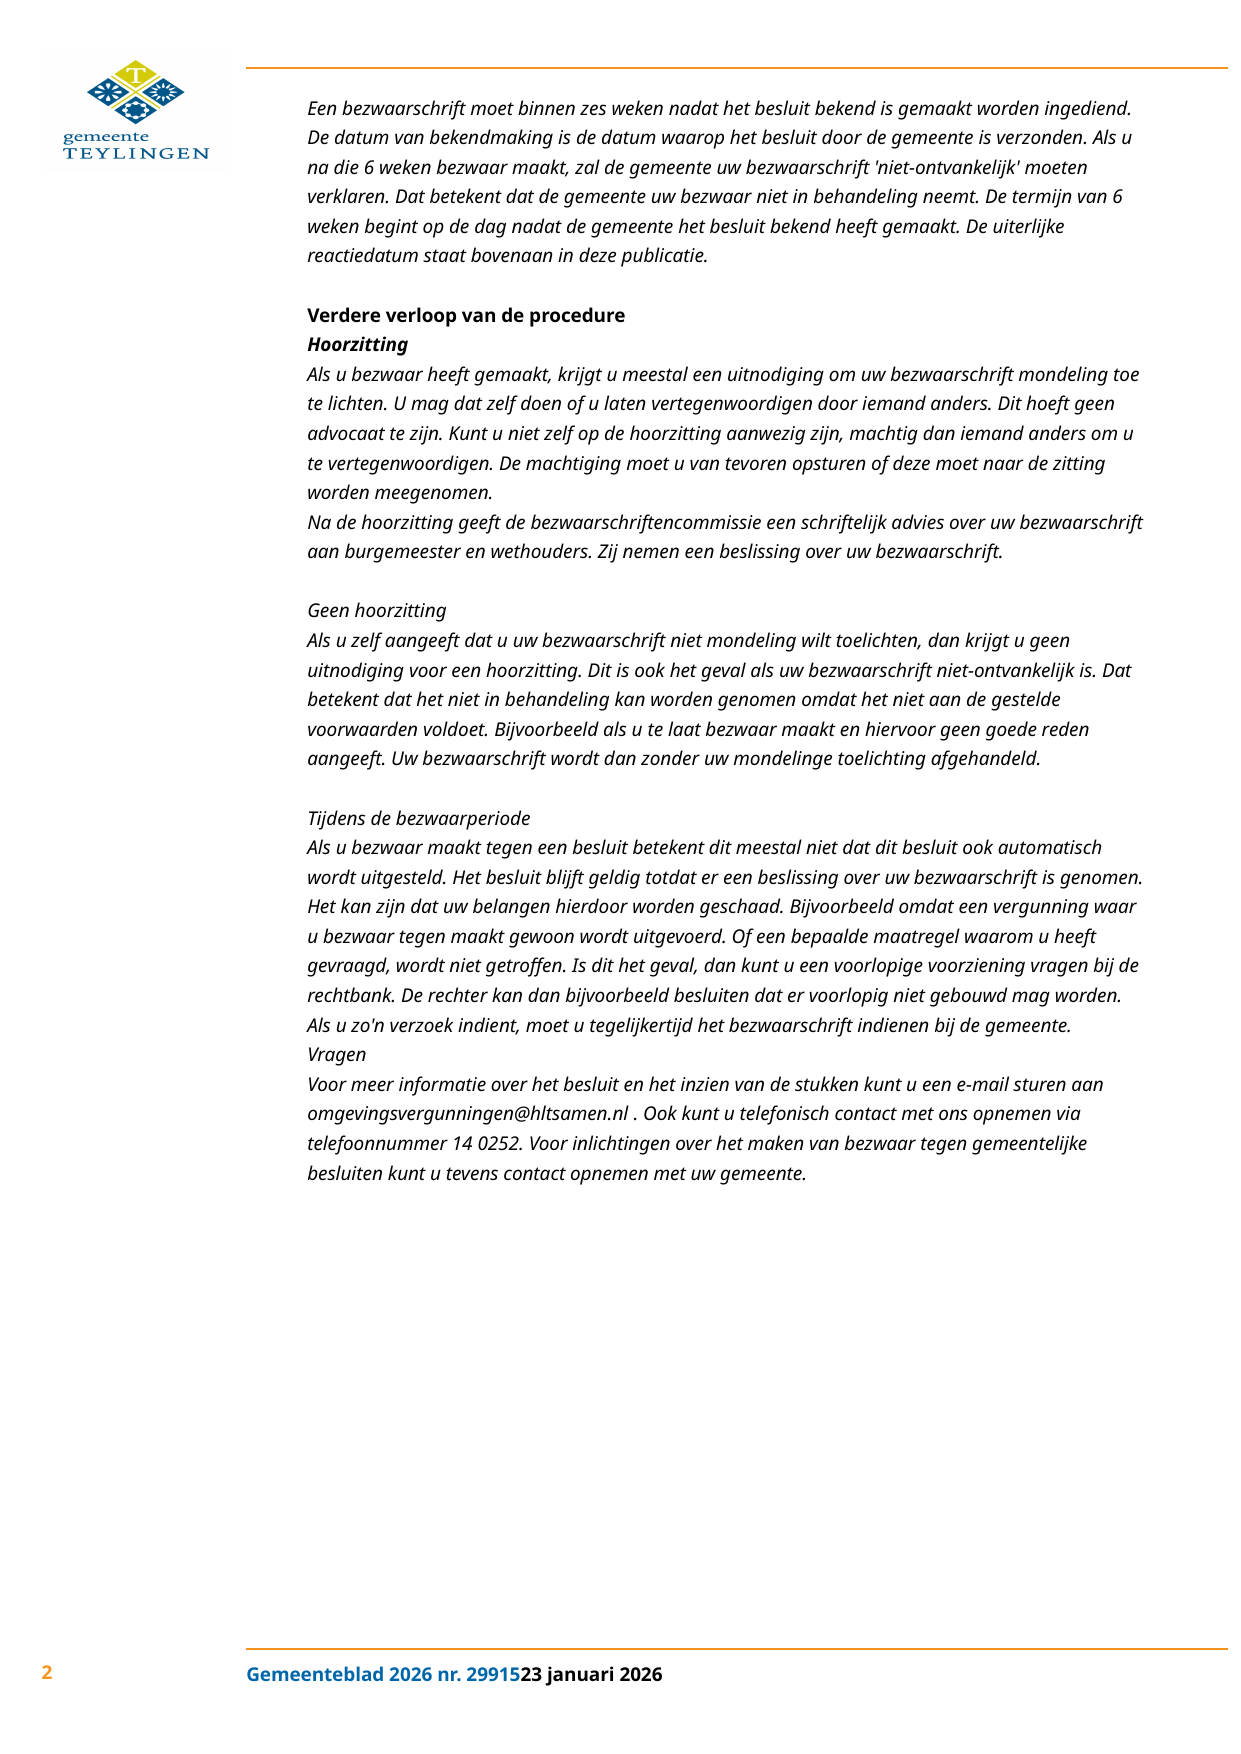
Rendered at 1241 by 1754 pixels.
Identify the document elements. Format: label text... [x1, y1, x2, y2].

list Tijdens de bezwaarperiode [248, 805, 1152, 831]
list Als u zelf aangeeft dat u uw bezwaarschrift niet mondeling wilt toelichten, dan krijgt u geen uitnodiging voor een hoorzitting. Dit is ook het geval als uw bezwaarschrift niet-ontvankelijk is. Dat betekent dat het niet in behandeling kan worden genomen omdat het niet aan de gestelde voorwaarden voldoet. Bijvoorbeeld als u te laat bezwaar maakt en hiervoor geen goede reden aangeeft. Uw bezwaarschrift wordt dan zonder uw mondelinge toelichting afgehandeld. [248, 627, 1152, 771]
list Voor meer informatie over het besluit en het inzien van de stukken kunt u een e-mail sturen aan omgevingsvergunningen@hltsamen.nl . Ook kunt u telefonisch contact met ons opnemen via telefoonnummer 14 0252. Voor inlichtingen over het maken van bezwaar tegen gemeentelijke besluiten kunt u tevens contact opnemen met uw gemeente. [248, 1071, 1152, 1186]
list Vragen [248, 1041, 1152, 1067]
list Als u bezwaar maakt tegen een besluit betekent dit meestal niet dat dit besluit ook automatisch wordt uitgesteld. Het besluit blijft geldig totdat er een beslissing over uw bezwaarschrift is genomen. Het kan zijn dat uw belangen hierdoor worden geschaad. Bijvoorbeeld omdat een vergunning waar u bezwaar tegen maakt gewoon wordt uitgevoerd. Of een bepaalde maatregel waarom u heeft gevraagd, wordt niet getroffen. Is dit het geval, dan kunt u een voorlopige voorziening vragen bij de rechtbank. De rechter kan dan bijvoorbeeld besluiten dat er voorlopig niet gebouwd mag worden. Als u zo'n verzoek indient, moet u tegelijkertijd het bezwaarschrift indienen bij de gemeente. [248, 834, 1152, 1038]
list Een bezwaarschrift moet binnen zes weken nadat het besluit bekend is gemaakt worden ingediend. De datum van bekendmaking is de datum waarop het besluit door de gemeente is verzonden. Als u na die 6 weken bezwaar maakt, zal de gemeente uw bezwaarschrift 'niet-ontvankelijk' moeten verklaren. Dat betekent dat de gemeente uw bezwaar niet in behandeling neemt. De termijn van 6 weken begint op de dag nadat de gemeente het besluit bekend heeft gemaakt. De uiterlijke reactiedatum staat bovenaan in deze publicatie. [248, 95, 1152, 268]
list Geen hoorzitting [248, 598, 1152, 623]
picture [41, 47, 231, 172]
list Verdere verloop van de procedure [248, 302, 1152, 328]
list Na de hoorzitting geeft de bezwaarschriftencommissie een schriftelijk advies over uw bezwaarschrift aan burgemeester en wethouders. Zij nemen een beslissing over uw bezwaarschrift. [248, 509, 1152, 564]
list Als u bezwaar heeft gemaakt, krijgt u meestal een uitnodiging om uw bezwaarschrift mondeling toe te lichten. U mag dat zelf doen of u laten vertegenwoordigen door iemand anders. Dit hoeft geen advocaat te zijn. Kunt u niet zelf op de hoorzitting aanwezig zijn, machtig dan iemand anders om u te vertegenwoordigen. De machtiging moet u van tevoren opsturen of deze moet naar de zitting worden meegenomen. [248, 361, 1152, 505]
list Hoorzitting [248, 331, 1152, 357]
